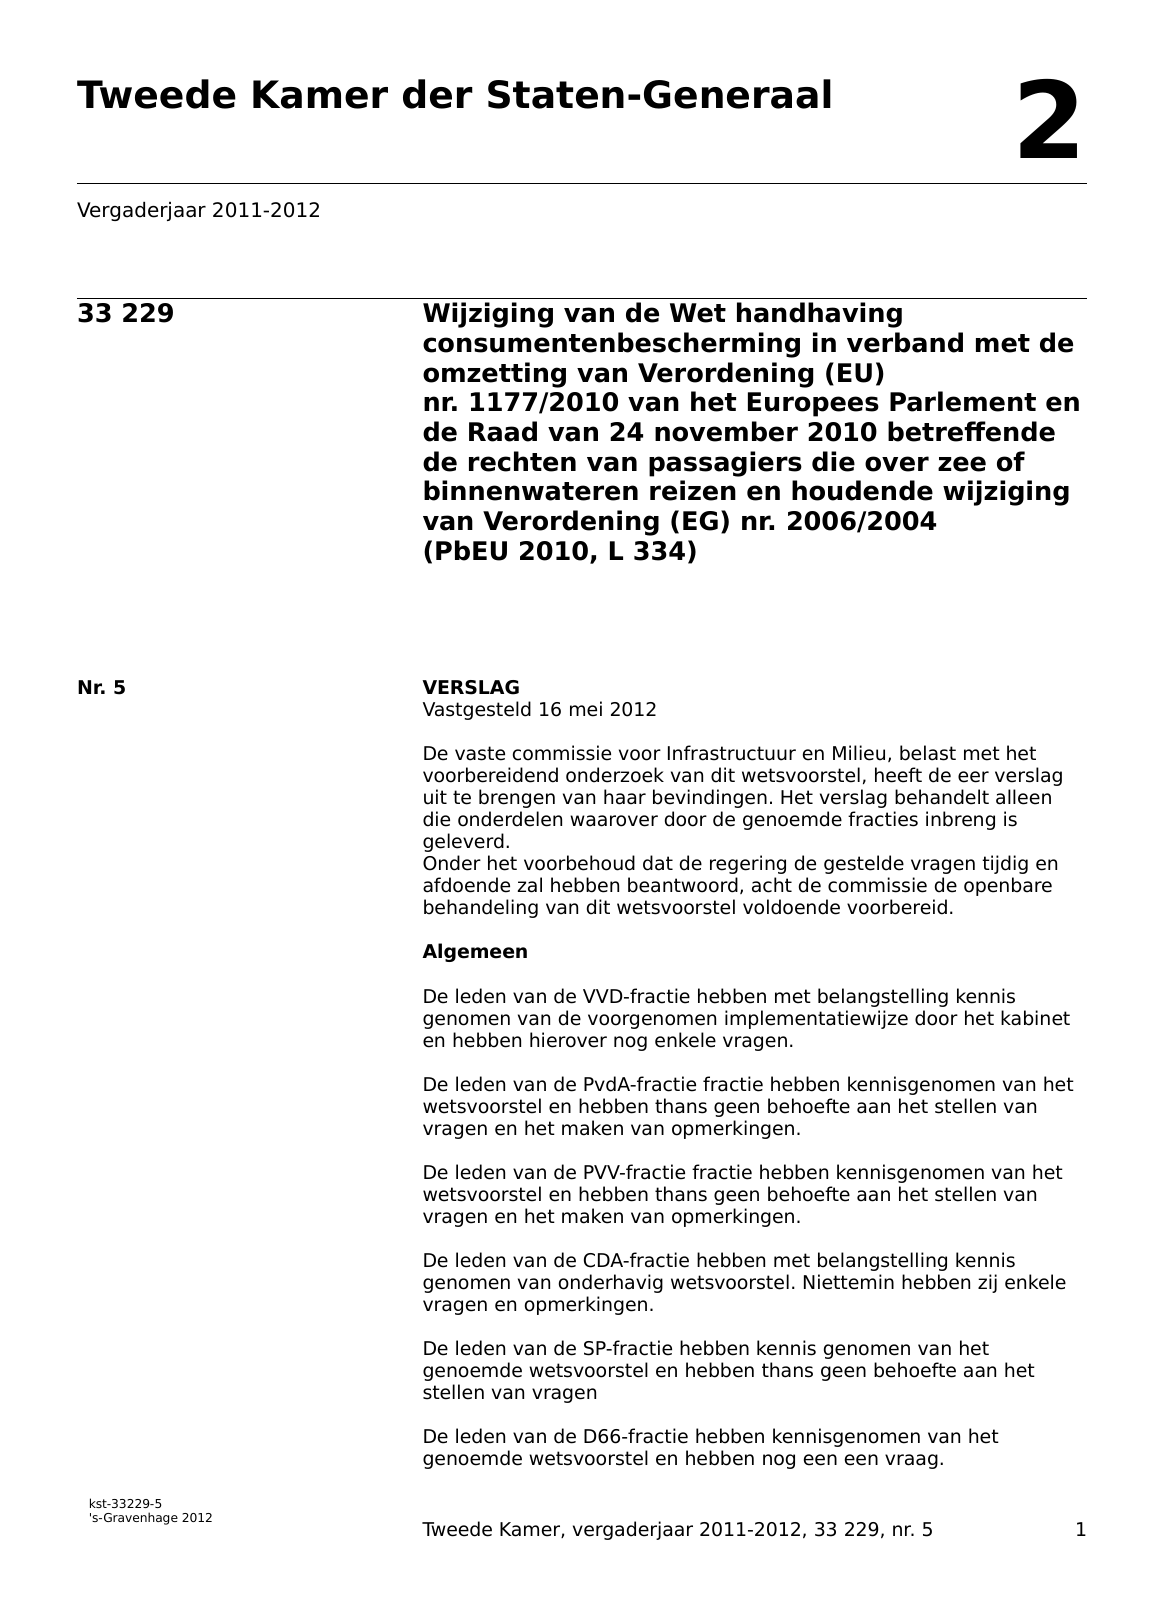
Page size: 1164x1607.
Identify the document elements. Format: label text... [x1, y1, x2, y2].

text De leden van de PVV-fractie fractie hebben kennisgenomen van het wetsvoorstel en hebben thans geen behoefte aan het stellen van vragen en het maken van opmerkingen. [422, 1162, 1087, 1228]
subtitle 33 229 Wijziging van de Wet handhaving consumentenbescherming in verband met de omzetting van Verordening (EU) nr. 1177/2010 van het Europees Parlement en de Raad van 24 november 2010 betreffende de rechten van passagiers die over zee of binnenwateren reizen en houdende wijziging van Verordening (EG) nr. 2006/2004 (PbEU 2010, L 334) [77, 299, 1087, 566]
text De leden van de CDA-fractie hebben met belangstelling kennis genomen van onderhavig wetsvoorstel. Niettemin hebben zij enkele vragen en opmerkingen. [422, 1250, 1087, 1316]
text De leden van de VVD-fractie hebben met belangstelling kennis genomen van de voorgenomen implementatiewijze door het kabinet en hebben hierover nog enkele vragen. [422, 986, 1087, 1051]
text kst-33229-5 [88, 1497, 323, 1511]
subtitle Nr. 5 VERSLAG [77, 677, 1087, 699]
table_header 2 [886, 59, 1087, 183]
text De vaste commissie voor Infrastructuur en Milieu, belast met het voorbereidend onderzoek van dit wetsvoorstel, heeft de eer verslag uit te brengen van haar bevindingen. Het verslag behandelt alleen die onderdelen waarover door de genoemde fracties inbreng is geleverd. [422, 743, 1087, 853]
table_cell Vergaderjaar 2011-2012 [77, 184, 1087, 298]
text 's-Gravenhage 2012 [88, 1511, 323, 1525]
subtitle Algemeen [422, 941, 1087, 963]
table_header Tweede Kamer der Staten-Generaal [77, 59, 886, 183]
text Onder het voorbehoud dat de regering de gestelde vragen tijdig en afdoende zal hebben beantwoord, acht de commissie de openbare behandeling van dit wetsvoorstel voldoende voorbereid. [422, 853, 1087, 919]
text De leden van de SP-fractie hebben kennis genomen van het genoemde wetsvoorstel en hebben thans geen behoefte aan het stellen van vragen [422, 1338, 1087, 1404]
text De leden van de D66-fractie hebben kennisgenomen van het genoemde wetsvoorstel en hebben nog een een vraag. [422, 1426, 1087, 1470]
text Vastgesteld 16 mei 2012 [422, 699, 1087, 721]
text De leden van de PvdA-fractie fractie hebben kennisgenomen van het wetsvoorstel en hebben thans geen behoefte aan het stellen van vragen en het maken van opmerkingen. [422, 1074, 1087, 1139]
